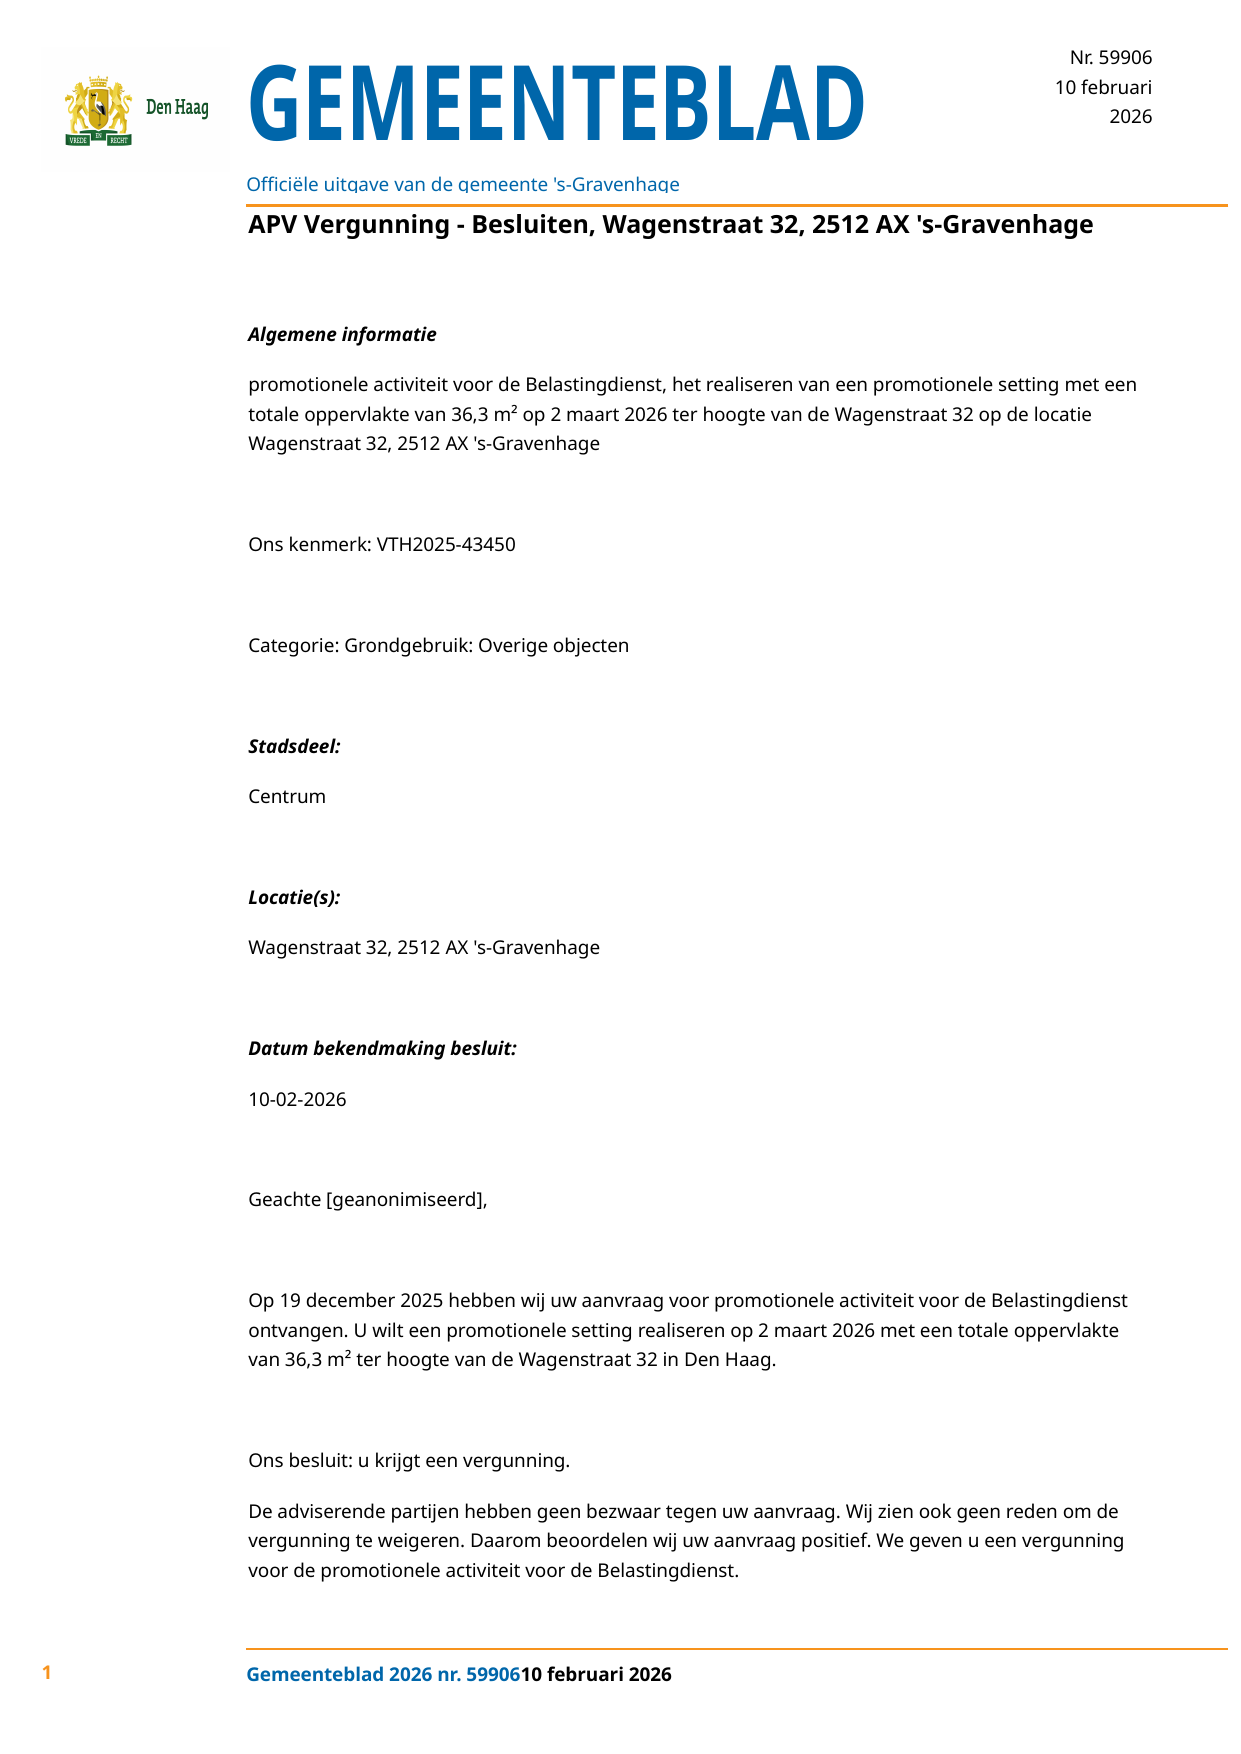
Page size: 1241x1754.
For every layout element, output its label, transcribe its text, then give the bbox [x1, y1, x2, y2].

text De adviserende partijen hebben geen bezwaar tegen uw aanvraag. Wij zien ook geen reden om de vergunning te weigeren. Daarom beoordelen wij uw aanvraag positief. We geven u een vergunning voor de promotionele activiteit voor de Belastingdienst. [248, 1498, 1152, 1583]
text Stadsdeel: [248, 733, 1152, 758]
text Algemene informatie [248, 321, 1152, 346]
text Op 19 december 2025 hebben wij uw aanvraag voor promotionele activiteit voor de Belastingdienst ontvangen. U wilt een promotionele setting realiseren op 2 maart 2026 met een totale oppervlakte van 36,3 m² ter hoogte van de Wagenstraat 32 in Den Haag. [248, 1287, 1152, 1372]
text Ons kenmerk: VTH2025-43450 [248, 531, 1152, 557]
text Locatie(s): [248, 884, 1152, 910]
text 10-02-2026 [248, 1086, 1152, 1111]
text Geachte [geanonimiseerd], [248, 1187, 1152, 1212]
text Categorie: Grondgebruik: Overige objecten [248, 632, 1152, 658]
text Wagenstraat 32, 2512 AX 's-Gravenhage [248, 934, 1152, 960]
text Ons besluit: u krijgt een vergunning. [248, 1447, 1152, 1473]
text Centrum [248, 783, 1152, 809]
text APV Vergunning - Besluiten, Wagenstraat 32, 2512 AX 's-Gravenhage [248, 207, 1152, 241]
text promotionele activiteit voor de Belastingdienst, het realiseren van een promotionele setting met een totale oppervlakte van 36,3 m² op 2 maart 2026 ter hoogte van de Wagenstraat 32 op de locatie Wagenstraat 32, 2512 AX 's-Gravenhage [248, 371, 1152, 456]
picture [41, 47, 231, 172]
text Datum bekendmaking besluit: [248, 1035, 1152, 1061]
